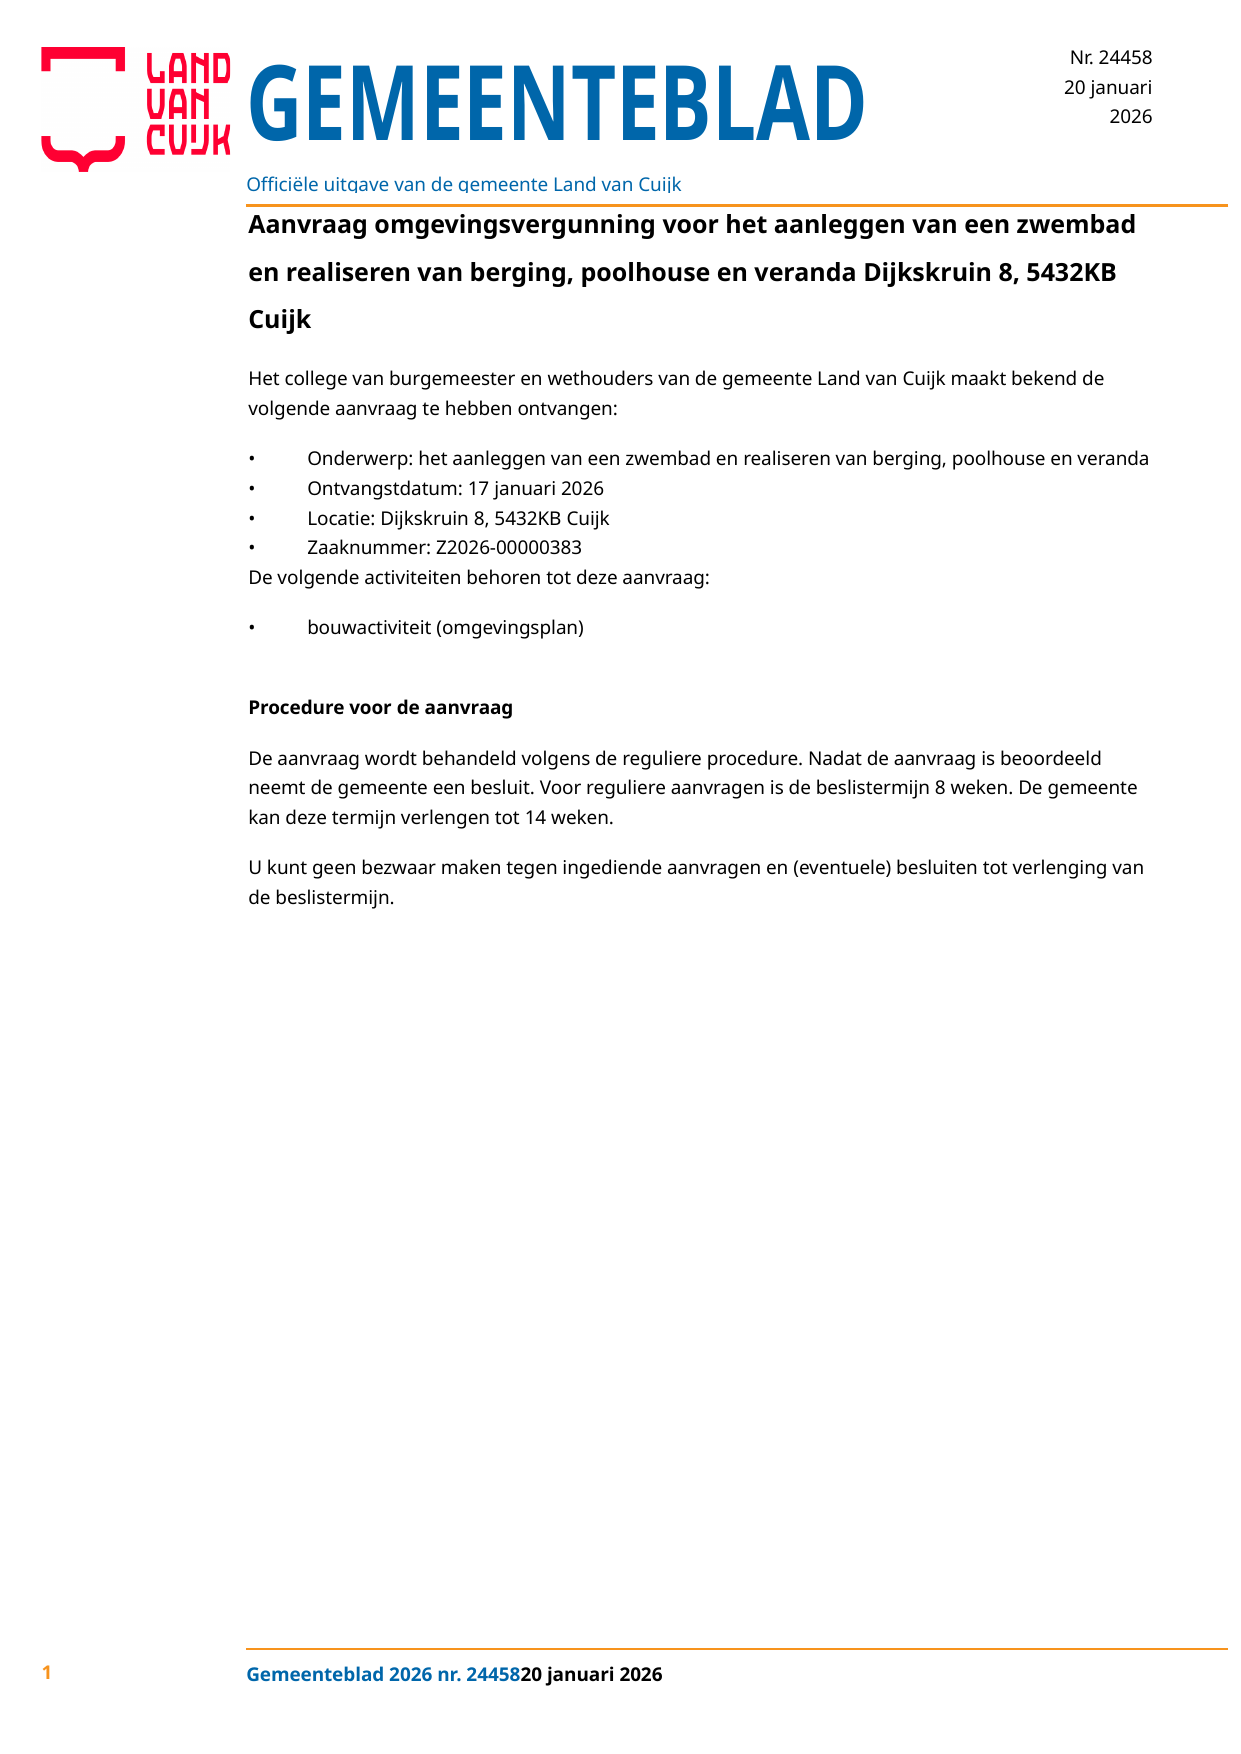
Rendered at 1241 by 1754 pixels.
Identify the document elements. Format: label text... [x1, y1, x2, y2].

text U kunt geen bezwaar maken tegen ingediende aanvragen en (eventuele) besluiten tot verlenging van de beslistermijn. [248, 854, 1152, 909]
text De aanvraag wordt behandeld volgens de reguliere procedure. Nadat de aanvraag is beoordeeld neemt de gemeente een besluit. Voor reguliere aanvragen is de beslistermijn 8 weken. De gemeente kan deze termijn verlengen tot 14 weken. [248, 745, 1152, 829]
list Locatie: Dijkskruin 8, 5432KB Cuijk [248, 505, 1152, 530]
text De volgende activiteiten behoren tot deze aanvraag: [248, 564, 1152, 589]
text Het college van burgemeester en wethouders van de gemeente Land van Cuijk maakt bekend de volgende aanvraag te hebben ontvangen: [248, 366, 1152, 421]
list Ontvangstdatum: 17 januari 2026 [248, 475, 1152, 501]
picture [41, 47, 231, 172]
text Procedure voor de aanvraag [248, 694, 1152, 720]
list Zaaknummer: Z2026-00000383 [248, 534, 1152, 560]
list bouwactiviteit (omgevingsplan) [248, 614, 1152, 640]
text Aanvraag omgevingsvergunning voor het aanleggen van een zwembad en realiseren van berging, poolhouse en veranda Dijkskruin 8, 5432KB Cuijk [248, 207, 1152, 336]
list Onderwerp: het aanleggen van een zwembad en realiseren van berging, poolhouse en veranda [248, 446, 1152, 471]
